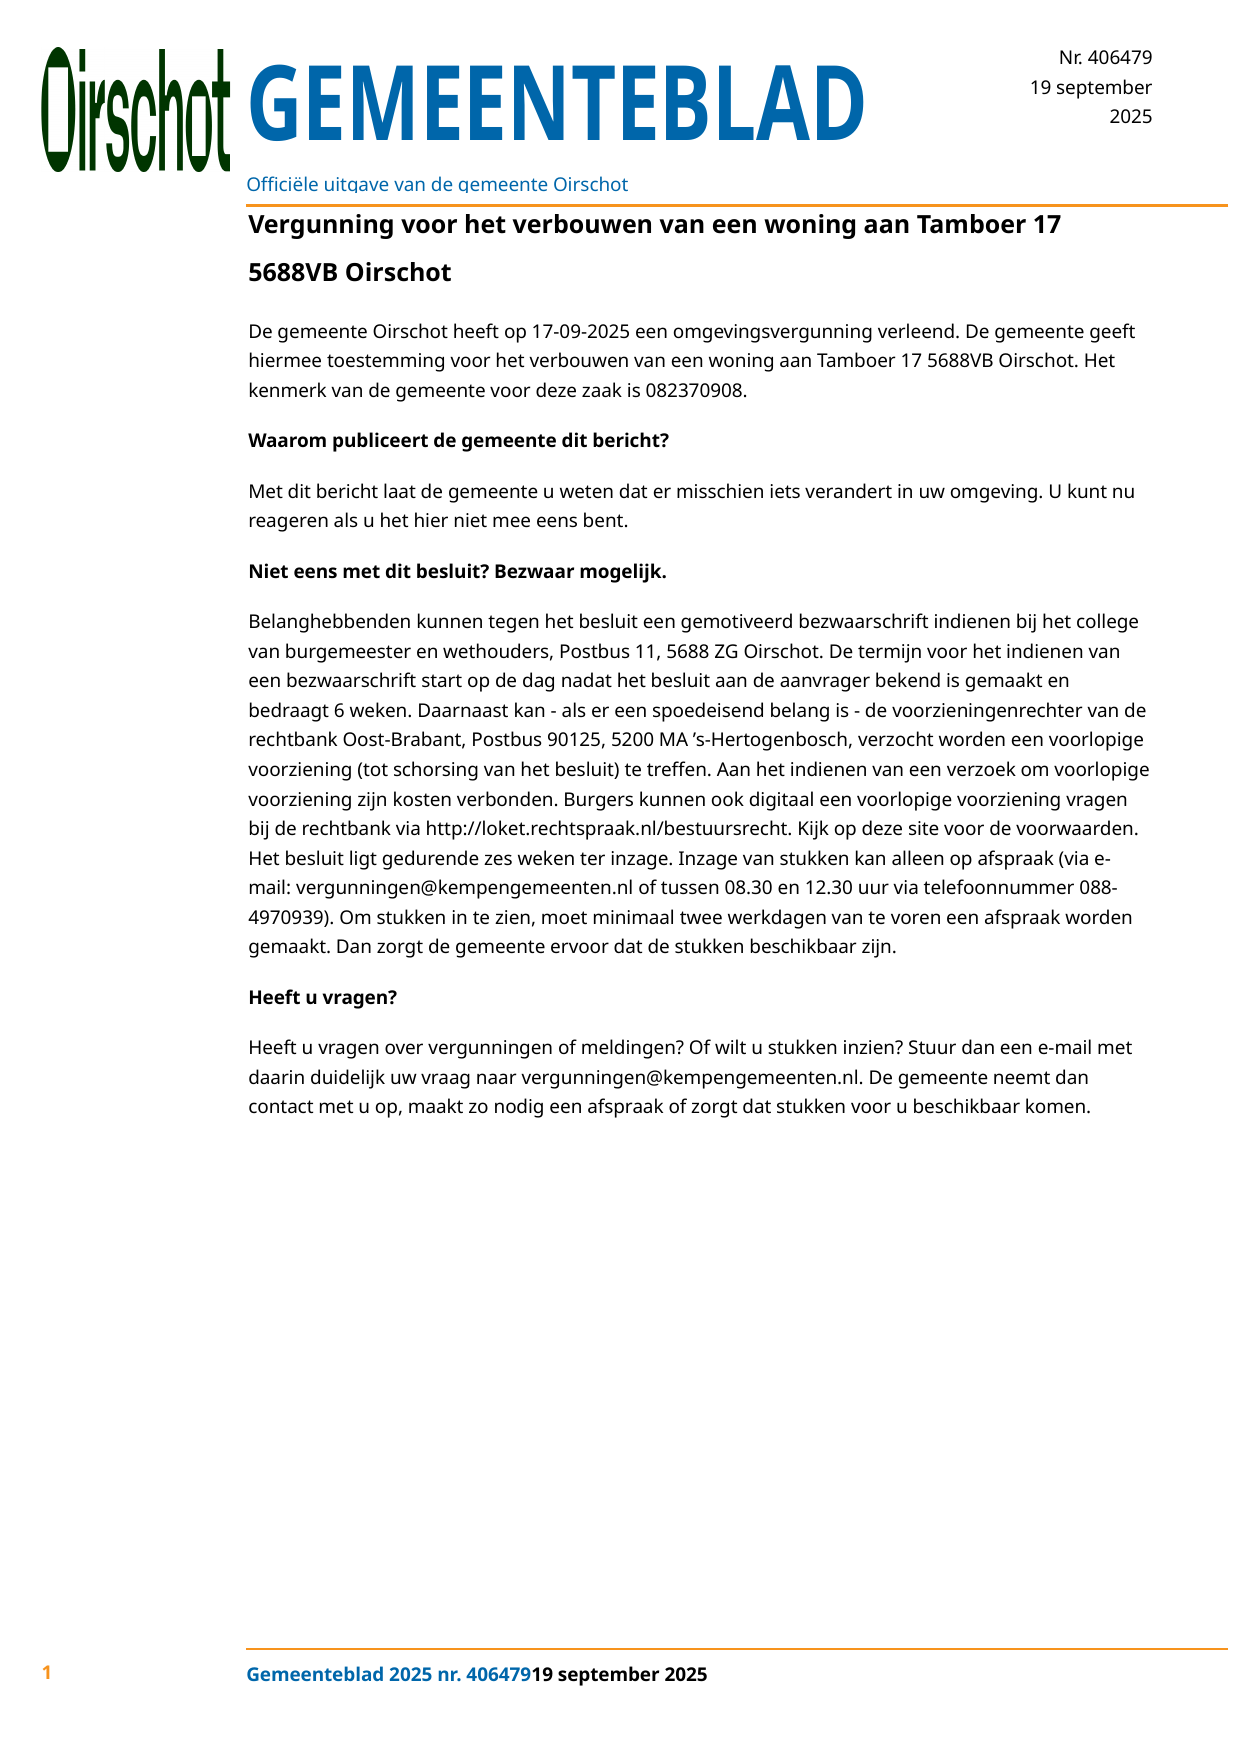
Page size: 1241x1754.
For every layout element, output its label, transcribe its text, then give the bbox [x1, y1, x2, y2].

text Vergunning voor het verbouwen van een woning aan Tamboer 17 5688VB Oirschot [248, 207, 1152, 288]
text Heeft u vragen? [248, 984, 1152, 1010]
text Waarom publiceert de gemeente dit bericht? [248, 427, 1152, 453]
picture [41, 47, 231, 172]
text Met dit bericht laat de gemeente u weten dat er misschien iets verandert in uw omgeving. U kunt nu reageren als u het hier niet mee eens bent. [248, 478, 1152, 533]
text Heeft u vragen over vergunningen of meldingen? Of wilt u stukken inzien? Stuur dan een e-mail met daarin duidelijk uw vraag naar vergunningen@kempengemeenten.nl. De gemeente neemt dan contact met u op, maakt zo nodig een afspraak of zorgt dat stukken voor u beschikbaar komen. [248, 1034, 1152, 1119]
text Niet eens met dit besluit? Bezwaar mogelijk. [248, 558, 1152, 584]
text De gemeente Oirschot heeft op 17-09-2025 een omgevingsvergunning verleend. De gemeente geeft hiermee toestemming voor het verbouwen van een woning aan Tamboer 17 5688VB Oirschot. Het kenmerk van de gemeente voor deze zaak is 082370908. [248, 318, 1152, 403]
text Belanghebbenden kunnen tegen het besluit een gemotiveerd bezwaarschrift indienen bij het college van burgemeester en wethouders, Postbus 11, 5688 ZG Oirschot. De termijn voor het indienen van een bezwaarschrift start op de dag nadat het besluit aan de aanvrager bekend is gemaakt en bedraagt 6 weken. Daarnaast kan - als er een spoedeisend belang is - de voorzieningenrechter van de rechtbank Oost-Brabant, Postbus 90125, 5200 MA ’s-Hertogenbosch, verzocht worden een voorlopige voorziening (tot schorsing van het besluit) te treffen. Aan het indienen van een verzoek om voorlopige voorziening zijn kosten verbonden. Burgers kunnen ook digitaal een voorlopige voorziening vragen bij de rechtbank via http://loket.rechtspraak.nl/bestuursrecht. Kijk op deze site voor de voorwaarden. Het besluit ligt gedurende zes weken ter inzage. Inzage van stukken kan alleen op afspraak (via e-mail: vergunningen@kempengemeenten.nl of tussen 08.30 en 12.30 uur via telefoonnummer 088-4970939). Om stukken in te zien, moet minimaal twee werkdagen van te voren een afspraak worden gemaakt. Dan zorgt de gemeente ervoor dat de stukken beschikbaar zijn. [248, 608, 1152, 959]
